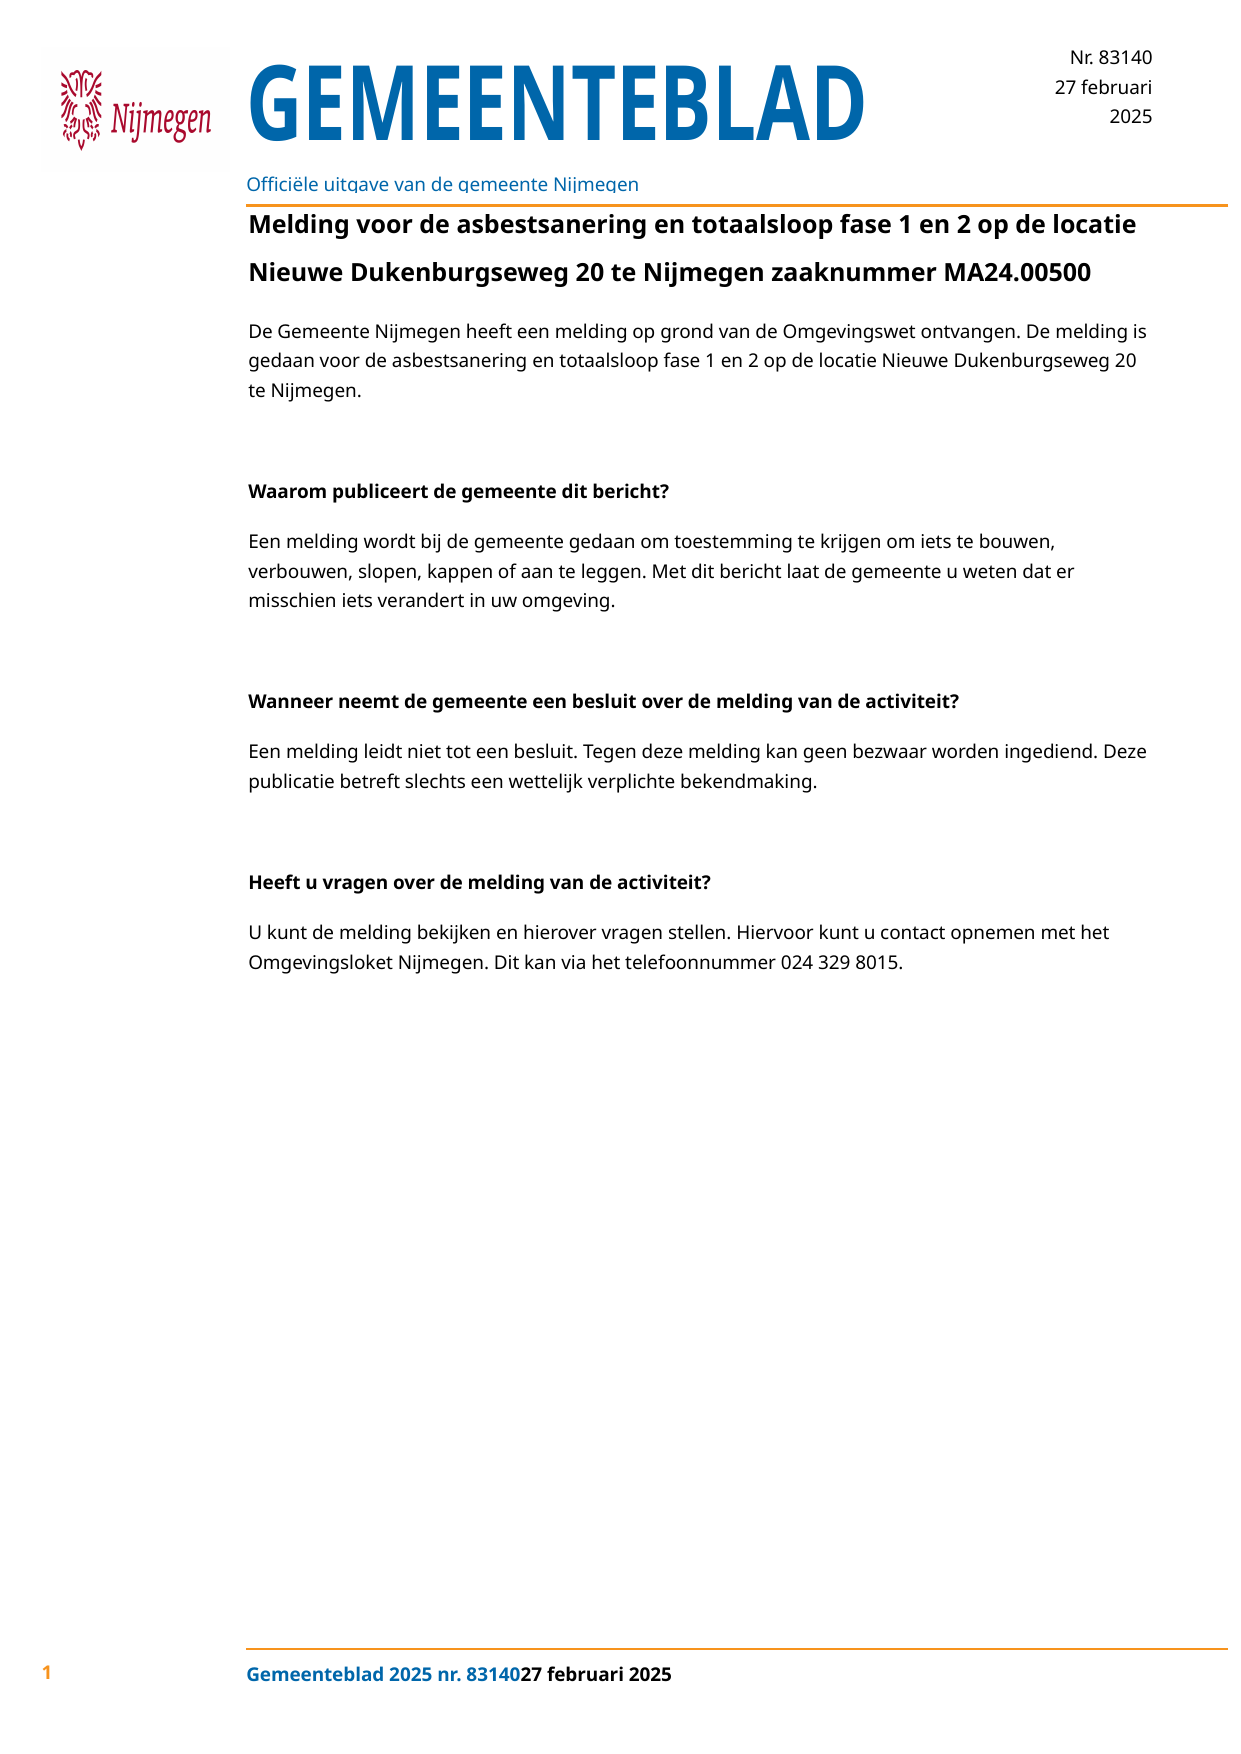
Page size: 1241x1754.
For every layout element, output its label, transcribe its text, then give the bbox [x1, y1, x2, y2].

text Waarom publiceert de gemeente dit bericht? [248, 478, 1152, 504]
text Heeft u vragen over de melding van de activiteit? [248, 869, 1152, 895]
text De Gemeente Nijmegen heeft een melding op grond van de Omgevingswet ontvangen. De melding is gedaan voor de asbestsanering en totaalsloop fase 1 en 2 op de locatie Nieuwe Dukenburgseweg 20 te Nijmegen. [248, 318, 1152, 403]
picture [41, 47, 231, 172]
text Een melding leidt niet tot een besluit. Tegen deze melding kan geen bezwaar worden ingediend. Deze publicatie betreft slechts een wettelijk verplichte bekendmaking. [248, 739, 1152, 794]
text Wanneer neemt de gemeente een besluit over de melding van de activiteit? [248, 688, 1152, 714]
text Een melding wordt bij de gemeente gedaan om toestemming te krijgen om iets te bouwen, verbouwen, slopen, kappen of aan te leggen. Met dit bericht laat de gemeente u weten dat er misschien iets verandert in uw omgeving. [248, 528, 1152, 613]
text Melding voor de asbestsanering en totaalsloop fase 1 en 2 op de locatie Nieuwe Dukenburgseweg 20 te Nijmegen zaaknummer MA24.00500 [248, 207, 1152, 288]
text U kunt de melding bekijken en hierover vragen stellen. Hiervoor kunt u contact opnemen met het Omgevingsloket Nijmegen. Dit kan via het telefoonnummer 024 329 8015. [248, 919, 1152, 975]
